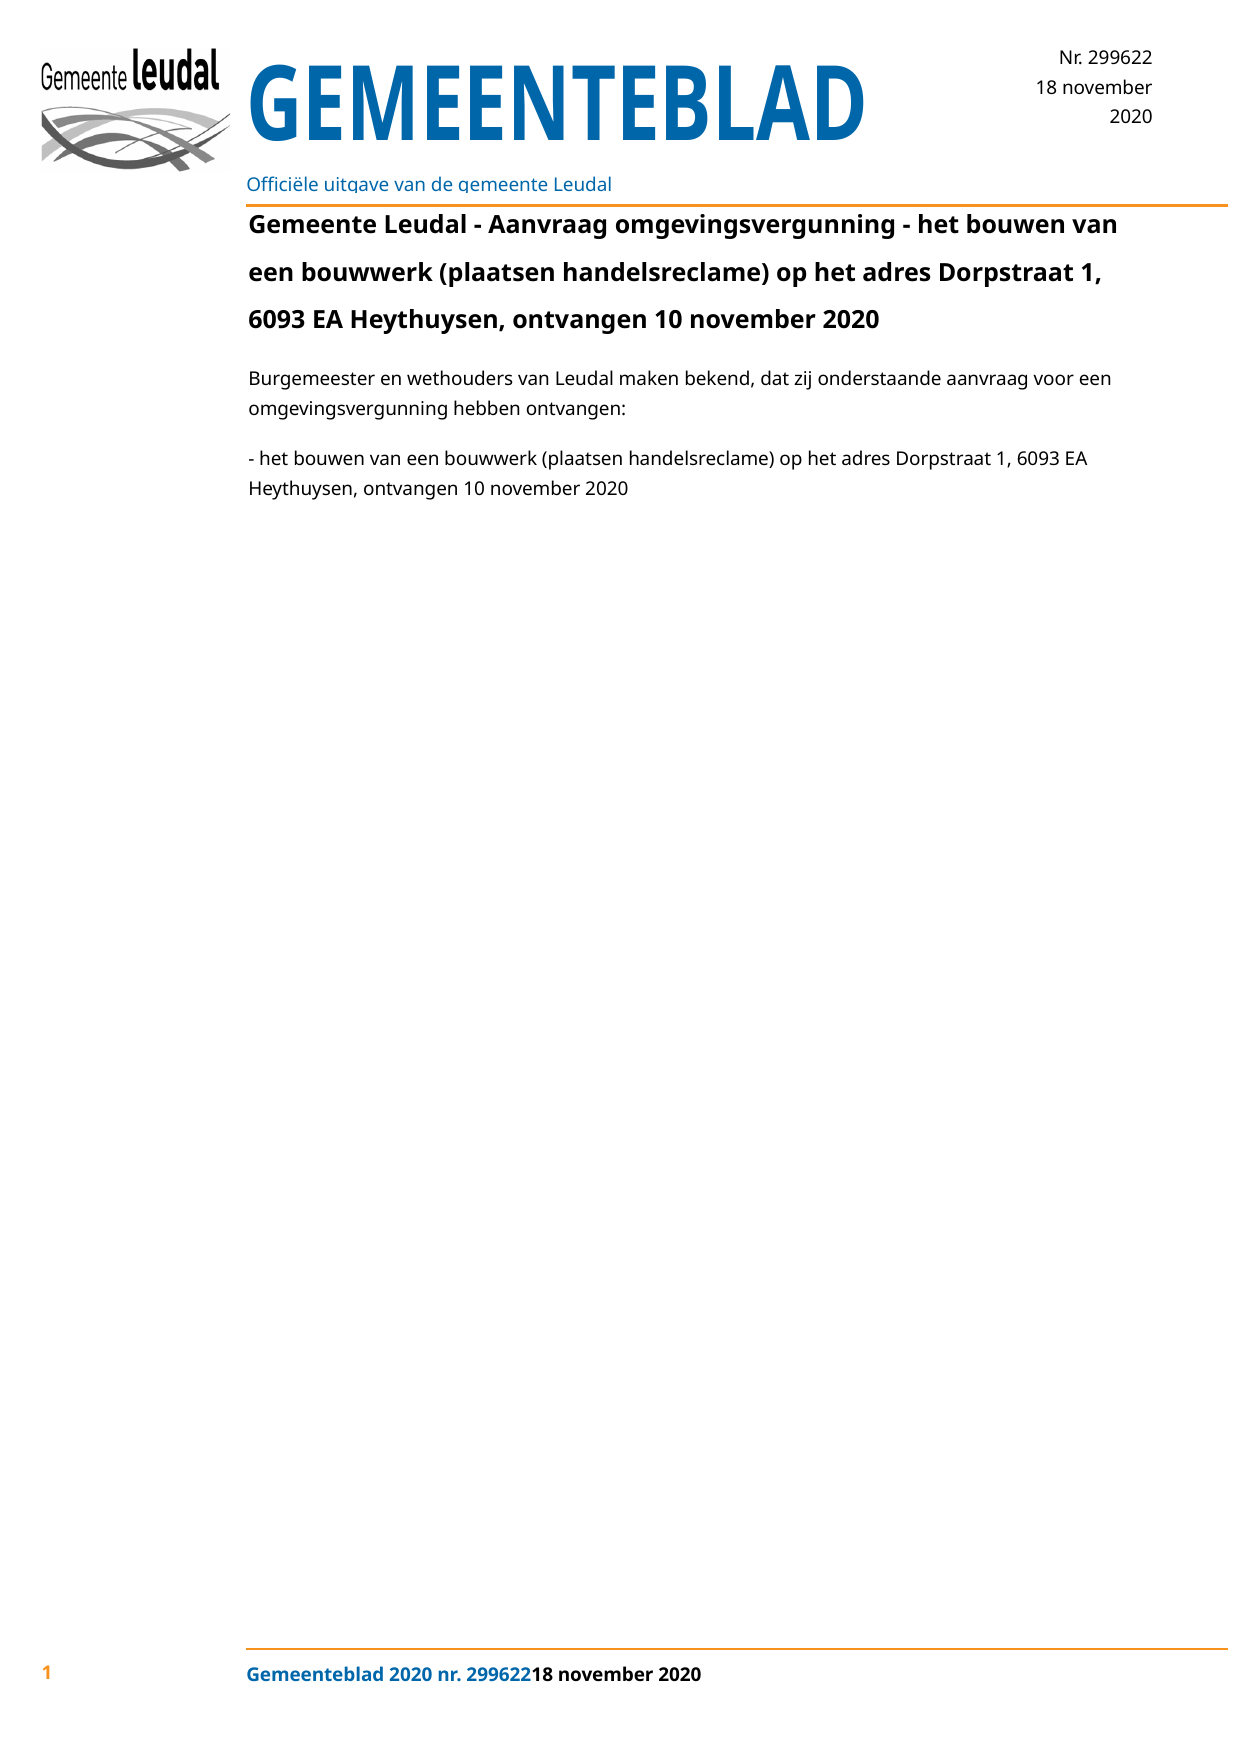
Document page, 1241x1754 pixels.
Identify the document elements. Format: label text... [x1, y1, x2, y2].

picture [41, 47, 231, 172]
text Burgemeester en wethouders van Leudal maken bekend, dat zij onderstaande aanvraag voor een omgevingsvergunning hebben ontvangen: [248, 366, 1152, 421]
text - het bouwen van een bouwwerk (plaatsen handelsreclame) op het adres Dorpstraat 1, 6093 EA Heythuysen, ontvangen 10 november 2020 [248, 446, 1152, 501]
text Gemeente Leudal - Aanvraag omgevingsvergunning - het bouwen van een bouwwerk (plaatsen handelsreclame) op het adres Dorpstraat 1, 6093 EA Heythuysen, ontvangen 10 november 2020 [248, 207, 1152, 336]
